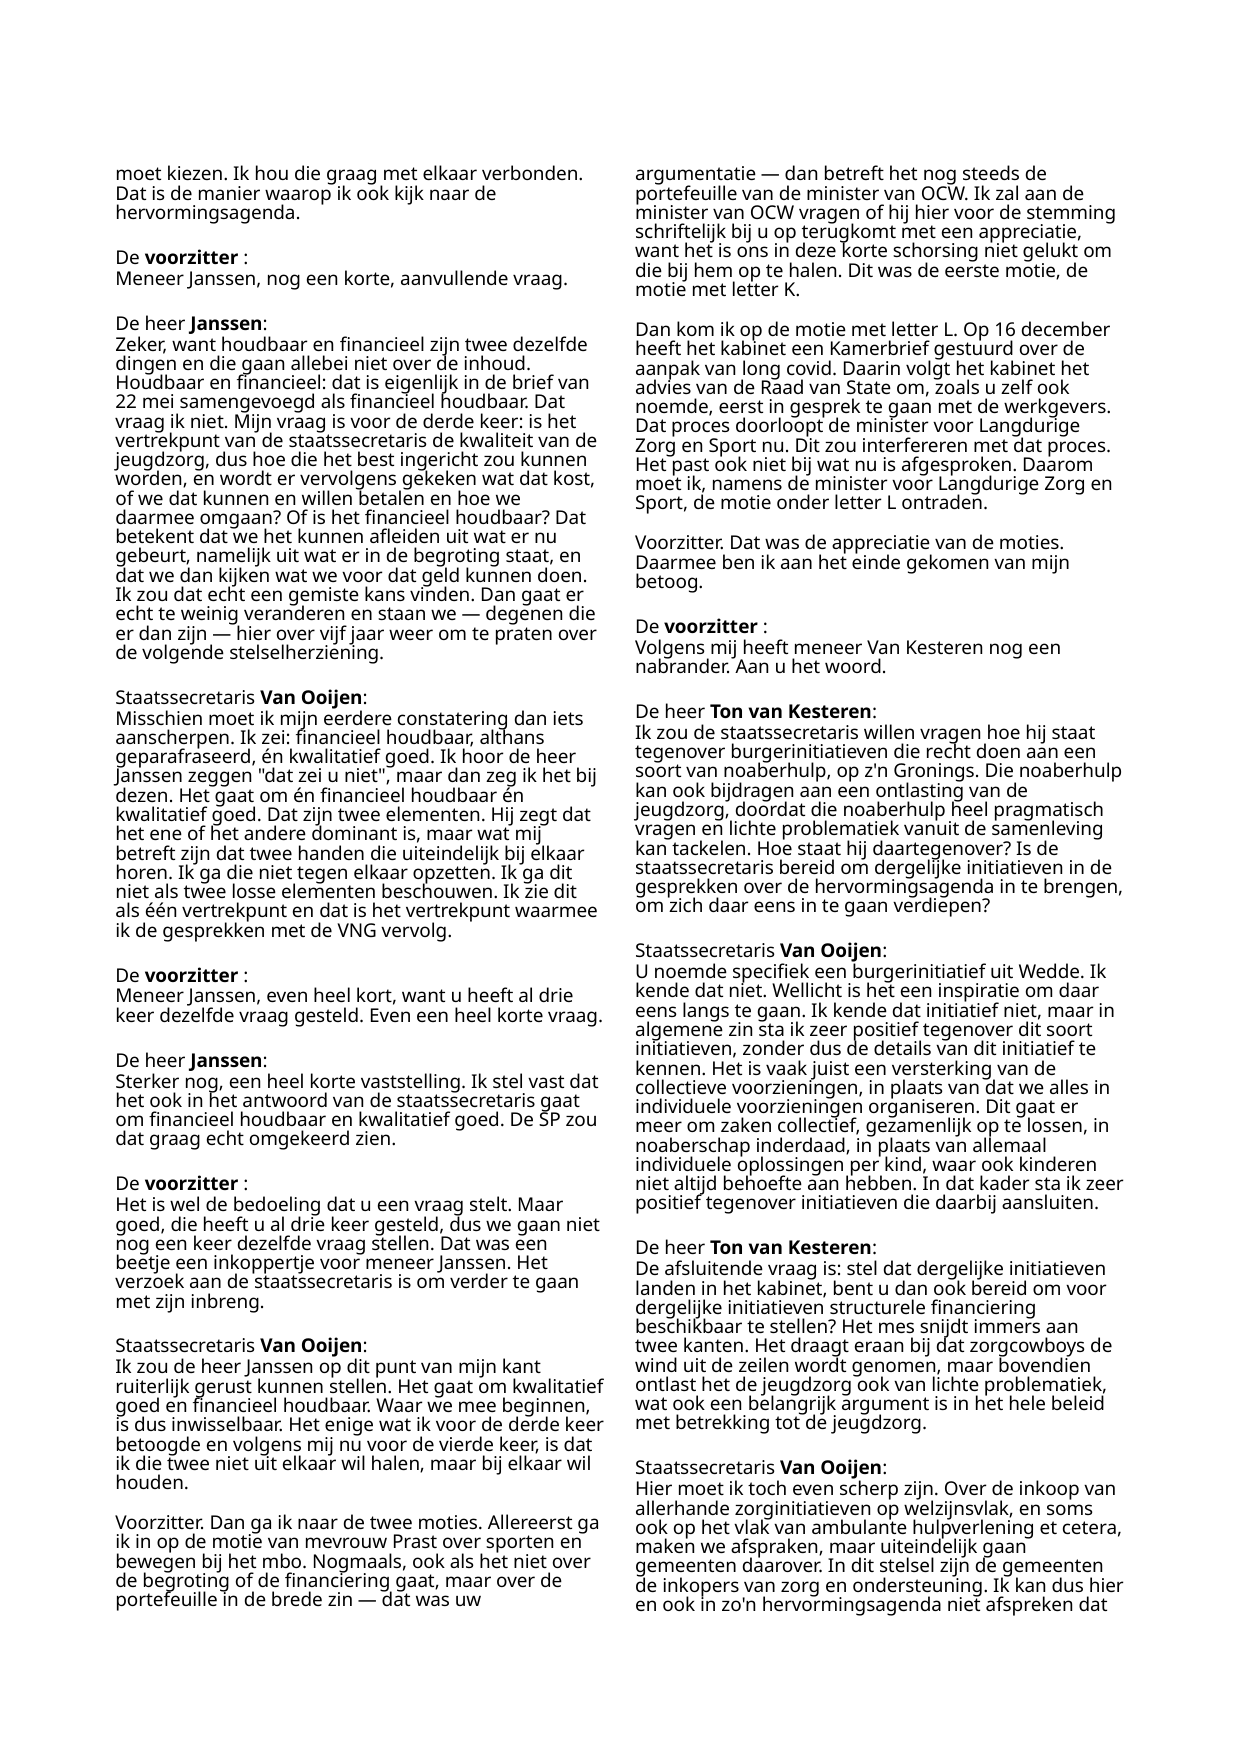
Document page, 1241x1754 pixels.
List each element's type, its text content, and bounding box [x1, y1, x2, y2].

text De voorzitter : [635, 613, 1125, 639]
text Staatssecretaris Van Ooijen: [115, 684, 605, 710]
text Sterker nog, een heel korte vaststelling. Ik stel vast dat het ook in het antwoord van de staatssecretaris gaat om financieel houdbaar en kwalitatief goed. De SP zou dat graag echt omgekeerd zien. [115, 1073, 605, 1150]
text De heer Janssen: [115, 310, 605, 336]
text De heer Janssen: [115, 1047, 605, 1073]
text Hier moet ik toch even scherp zijn. Over de inkoop van allerhande zorginitiatieven op welzijnsvlak, en soms ook op het vlak van ambulante hulpverlening et cetera, maken we afspraken, maar uiteindelijk gaan gemeenten daarover. In dit stelsel zijn de gemeenten de inkopers van zorg en ondersteuning. Ik kan dus hier en ook in zo'n hervormingsagenda niet afspreken dat [635, 1480, 1125, 1615]
text moet kiezen. Ik hou die graag met elkaar verbonden. Dat is de manier waarop ik ook kijk naar de hervormingsagenda. [115, 165, 605, 223]
text Staatssecretaris Van Ooijen: [635, 937, 1125, 963]
text Voorzitter. Dan ga ik naar de twee moties. Allereerst ga ik in op de motie van mevrouw Prast over sporten en bewegen bij het mbo. Nogmaals, ook als het niet over de begroting of de financiering gaat, maar over de portefeuille in de brede zin — dat was uw [115, 1514, 605, 1610]
text De voorzitter : [115, 1171, 605, 1196]
text Ik zou de heer Janssen op dit punt van mijn kant ruiterlijk gerust kunnen stellen. Het gaat om kwalitatief goed en financieel houdbaar. Waar we mee beginnen, is dus inwisselbaar. Het enige wat ik voor de derde keer betoogde en volgens mij nu voor de vierde keer, is dat ik die twee niet uit elkaar wil halen, maar bij elkaar wil houden. [115, 1358, 605, 1493]
text Misschien moet ik mijn eerdere constatering dan iets aanscherpen. Ik zei: financieel houdbaar, althans geparafraseerd, én kwalitatief goed. Ik hoor de heer Janssen zeggen "dat zei u niet", maar dan zeg ik het bij dezen. Het gaat om én financieel houdbaar én kwalitatief goed. Dat zijn twee elementen. Hij zegt dat het ene of het andere dominant is, maar wat mij betreft zijn dat twee handen die uiteindelijk bij elkaar horen. Ik ga die niet tegen elkaar opzetten. Ik ga dit niet als twee losse elementen beschouwen. Ik zie dit als één vertrekpunt en dat is het vertrekpunt waarmee ik de gesprekken met de VNG vervolg. [115, 710, 605, 941]
text De voorzitter : [115, 244, 605, 270]
text argumentatie — dan betreft het nog steeds de portefeuille van de minister van OCW. Ik zal aan de minister van OCW vragen of hij hier voor de stemming schriftelijk bij u op terugkomt met een appreciatie, want het is ons in deze korte schorsing niet gelukt om die bij hem op te halen. Dit was de eerste motie, de motie met letter K. [635, 165, 1125, 300]
text Voorzitter. Dat was de appreciatie van de moties. Daarmee ben ik aan het einde gekomen van mijn betoog. [635, 534, 1125, 592]
text De heer Ton van Kesteren: [635, 698, 1125, 724]
text Ik zou de staatssecretaris willen vragen hoe hij staat tegenover burgerinitiatieven die recht doen aan een soort van noaberhulp, op z'n Gronings. Die noaberhulp kan ook bijdragen aan een ontlasting van de jeugdzorg, doordat die noaberhulp heel pragmatisch vragen en lichte problematiek vanuit de samenleving kan tackelen. Hoe staat hij daartegenover? Is de staatssecretaris bereid om dergelijke initiatieven in de gesprekken over de hervormingsagenda in te brengen, om zich daar eens in te gaan verdiepen? [635, 724, 1125, 917]
text De afsluitende vraag is: stel dat dergelijke initiatieven landen in het kabinet, bent u dan ook bereid om voor dergelijke initiatieven structurele financiering beschikbaar te stellen? Het mes snijdt immers aan twee kanten. Het draagt eraan bij dat zorgcowboys de wind uit de zeilen wordt genomen, maar bovendien ontlast het de jeugdzorg ook van lichte problematiek, wat ook een belangrijk argument is in het hele beleid met betrekking tot de jeugdzorg. [635, 1260, 1125, 1434]
text Meneer Janssen, nog een korte, aanvullende vraag. [115, 270, 605, 289]
text U noemde specifiek een burgerinitiatief uit Wedde. Ik kende dat niet. Wellicht is het een inspiratie om daar eens langs te gaan. Ik kende dat initiatief niet, maar in algemene zin sta ik zeer positief tegenover dit soort initiatieven, zonder dus de details van dit initiatief te kennen. Het is vaak juist een versterking van de collectieve voorzieningen, in plaats van dat we alles in individuele voorzieningen organiseren. Dit gaat er meer om zaken collectief, gezamenlijk op te lossen, in noaberschap inderdaad, in plaats van allemaal individuele oplossingen per kind, waar ook kinderen niet altijd behoefte aan hebben. In dat kader sta ik zeer positief tegenover initiatieven die daarbij aansluiten. [635, 963, 1125, 1214]
text Staatssecretaris Van Ooijen: [115, 1333, 605, 1358]
text Zeker, want houdbaar en financieel zijn twee dezelfde dingen en die gaan allebei niet over de inhoud. Houdbaar en financieel: dat is eigenlijk in de brief van 22 mei samengevoegd als financieel houdbaar. Dat vraag ik niet. Mijn vraag is voor de derde keer: is het vertrekpunt van de staatssecretaris de kwaliteit van de jeugdzorg, dus hoe die het best ingericht zou kunnen worden, en wordt er vervolgens gekeken wat dat kost, of we dat kunnen en willen betalen en hoe we daarmee omgaan? Of is het financieel houdbaar? Dat betekent dat we het kunnen afleiden uit wat er nu gebeurt, namelijk uit wat er in de begroting staat, en dat we dan kijken wat we voor dat geld kunnen doen. Ik zou dat echt een gemiste kans vinden. Dan gaat er echt te weinig veranderen en staan we — degenen die er dan zijn — hier over vijf jaar weer om te praten over de volgende stelselherziening. [115, 336, 605, 663]
text Volgens mij heeft meneer Van Kesteren nog een nabrander. Aan u het woord. [635, 639, 1125, 677]
text Het is wel de bedoeling dat u een vraag stelt. Maar goed, die heeft u al drie keer gesteld, dus we gaan niet nog een keer dezelfde vraag stellen. Dat was een beetje een inkoppertje voor meneer Janssen. Het verzoek aan de staatssecretaris is om verder te gaan met zijn inbreng. [115, 1196, 605, 1312]
text De heer Ton van Kesteren: [635, 1234, 1125, 1260]
text Dan kom ik op de motie met letter L. Op 16 december heeft het kabinet een Kamerbrief gestuurd over de aanpak van long covid. Daarin volgt het kabinet het advies van de Raad van State om, zoals u zelf ook noemde, eerst in gesprek te gaan met de werkgevers. Dat proces doorloopt de minister voor Langdurige Zorg en Sport nu. Dit zou interfereren met dat proces. Het past ook niet bij wat nu is afgesproken. Daarom moet ik, namens de minister voor Langdurige Zorg en Sport, de motie onder letter L ontraden. [635, 321, 1125, 514]
text Meneer Janssen, even heel kort, want u heeft al drie keer dezelfde vraag gesteld. Even een heel korte vraag. [115, 987, 605, 1026]
text De voorzitter : [115, 962, 605, 987]
text Staatssecretaris Van Ooijen: [635, 1454, 1125, 1480]
